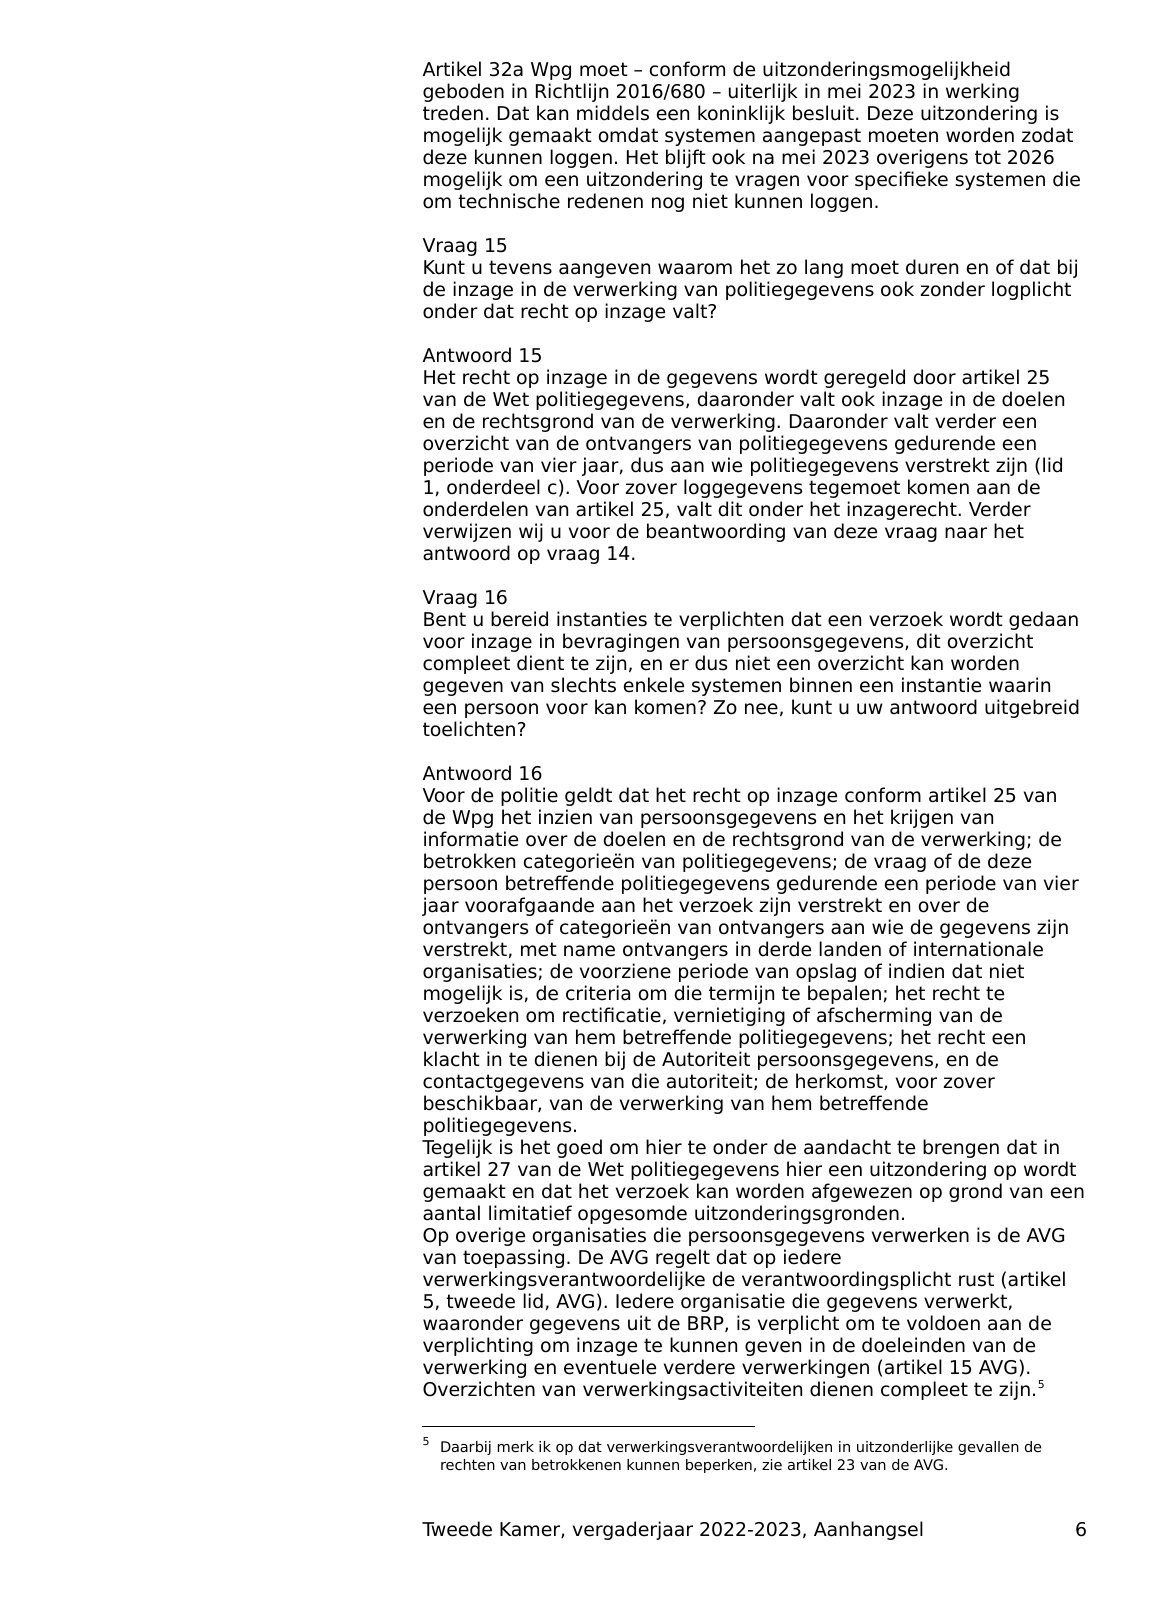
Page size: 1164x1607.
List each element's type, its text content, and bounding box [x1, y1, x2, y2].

text Antwoord 16 [422, 763, 1087, 785]
text Op overige organisaties die persoonsgegevens verwerken is de AVG van toepassing. De AVG regelt dat op iedere verwerkingsverantwoordelijke de verantwoordingsplicht rust (artikel 5, tweede lid, AVG). Iedere organisatie die gegevens verwerkt, waaronder gegevens uit de BRP, is verplicht om te voldoen aan de verplichting om inzage te kunnen geven in de doeleinden van de verwerking en eventuele verdere verwerkingen (artikel 15 AVG). Overzichten van verwerkingsactiviteiten dienen compleet te zijn. [422, 1225, 1087, 1401]
text Vraag 15 [422, 235, 1087, 257]
text Daarbij merk ik op dat verwerkingsverantwoordelijken in uitzonderlijke gevallen de rechten van betrokkenen kunnen beperken, zie artikel 23 van de AVG. [422, 1435, 1087, 1474]
text Bent u bereid instanties te verplichten dat een verzoek wordt gedaan voor inzage in bevragingen van persoonsgegevens, dit overzicht compleet dient te zijn, en er dus niet een overzicht kan worden gegeven van slechts enkele systemen binnen een instantie waarin een persoon voor kan komen? Zo nee, kunt u uw antwoord uitgebreid toelichten? [422, 609, 1087, 741]
text Antwoord 15 [422, 345, 1087, 367]
text Artikel 32a Wpg moet – conform de uitzonderingsmogelijkheid geboden in Richtlijn 2016/680 – uiterlijk in mei 2023 in werking treden. Dat kan middels een koninklijk besluit. Deze uitzondering is mogelijk gemaakt omdat systemen aangepast moeten worden zodat deze kunnen loggen. Het blijft ook na mei 2023 overigens tot 2026 mogelijk om een uitzondering te vragen voor specifieke systemen die om technische redenen nog niet kunnen loggen. [422, 59, 1087, 213]
text Voor de politie geldt dat het recht op inzage conform artikel 25 van de Wpg het inzien van persoonsgegevens en het krijgen van informatie over de doelen en de rechtsgrond van de verwerking; de betrokken categorieën van politiegegevens; de vraag of de deze persoon betreffende politiegegevens gedurende een periode van vier jaar voorafgaande aan het verzoek zijn verstrekt en over de ontvangers of categorieën van ontvangers aan wie de gegevens zijn verstrekt, met name ontvangers in derde landen of internationale organisaties; de voorziene periode van opslag of indien dat niet mogelijk is, de criteria om die termijn te bepalen; het recht te verzoeken om rectificatie, vernietiging of afscherming van de verwerking van hem betreffende politiegegevens; het recht een klacht in te dienen bij de Autoriteit persoonsgegevens, en de contactgegevens van die autoriteit; de herkomst, voor zover beschikbaar, van de verwerking van hem betreffende politiegegevens. [422, 785, 1087, 1137]
text Kunt u tevens aangeven waarom het zo lang moet duren en of dat bij de inzage in de verwerking van politiegegevens ook zonder logplicht onder dat recht op inzage valt? [422, 257, 1087, 323]
text Het recht op inzage in de gegevens wordt geregeld door artikel 25 van de Wet politiegegevens, daaronder valt ook inzage in de doelen en de rechtsgrond van de verwerking. Daaronder valt verder een overzicht van de ontvangers van politiegegevens gedurende een periode van vier jaar, dus aan wie politiegegevens verstrekt zijn (lid 1, onderdeel c). Voor zover loggegevens tegemoet komen aan de onderdelen van artikel 25, valt dit onder het inzagerecht. Verder verwijzen wij u voor de beantwoording van deze vraag naar het antwoord op vraag 14. [422, 367, 1087, 565]
text Vraag 16 [422, 587, 1087, 609]
text Tegelijk is het goed om hier te onder de aandacht te brengen dat in artikel 27 van de Wet politiegegevens hier een uitzondering op wordt gemaakt en dat het verzoek kan worden afgewezen op grond van een aantal limitatief opgesomde uitzonderingsgronden. [422, 1137, 1087, 1225]
